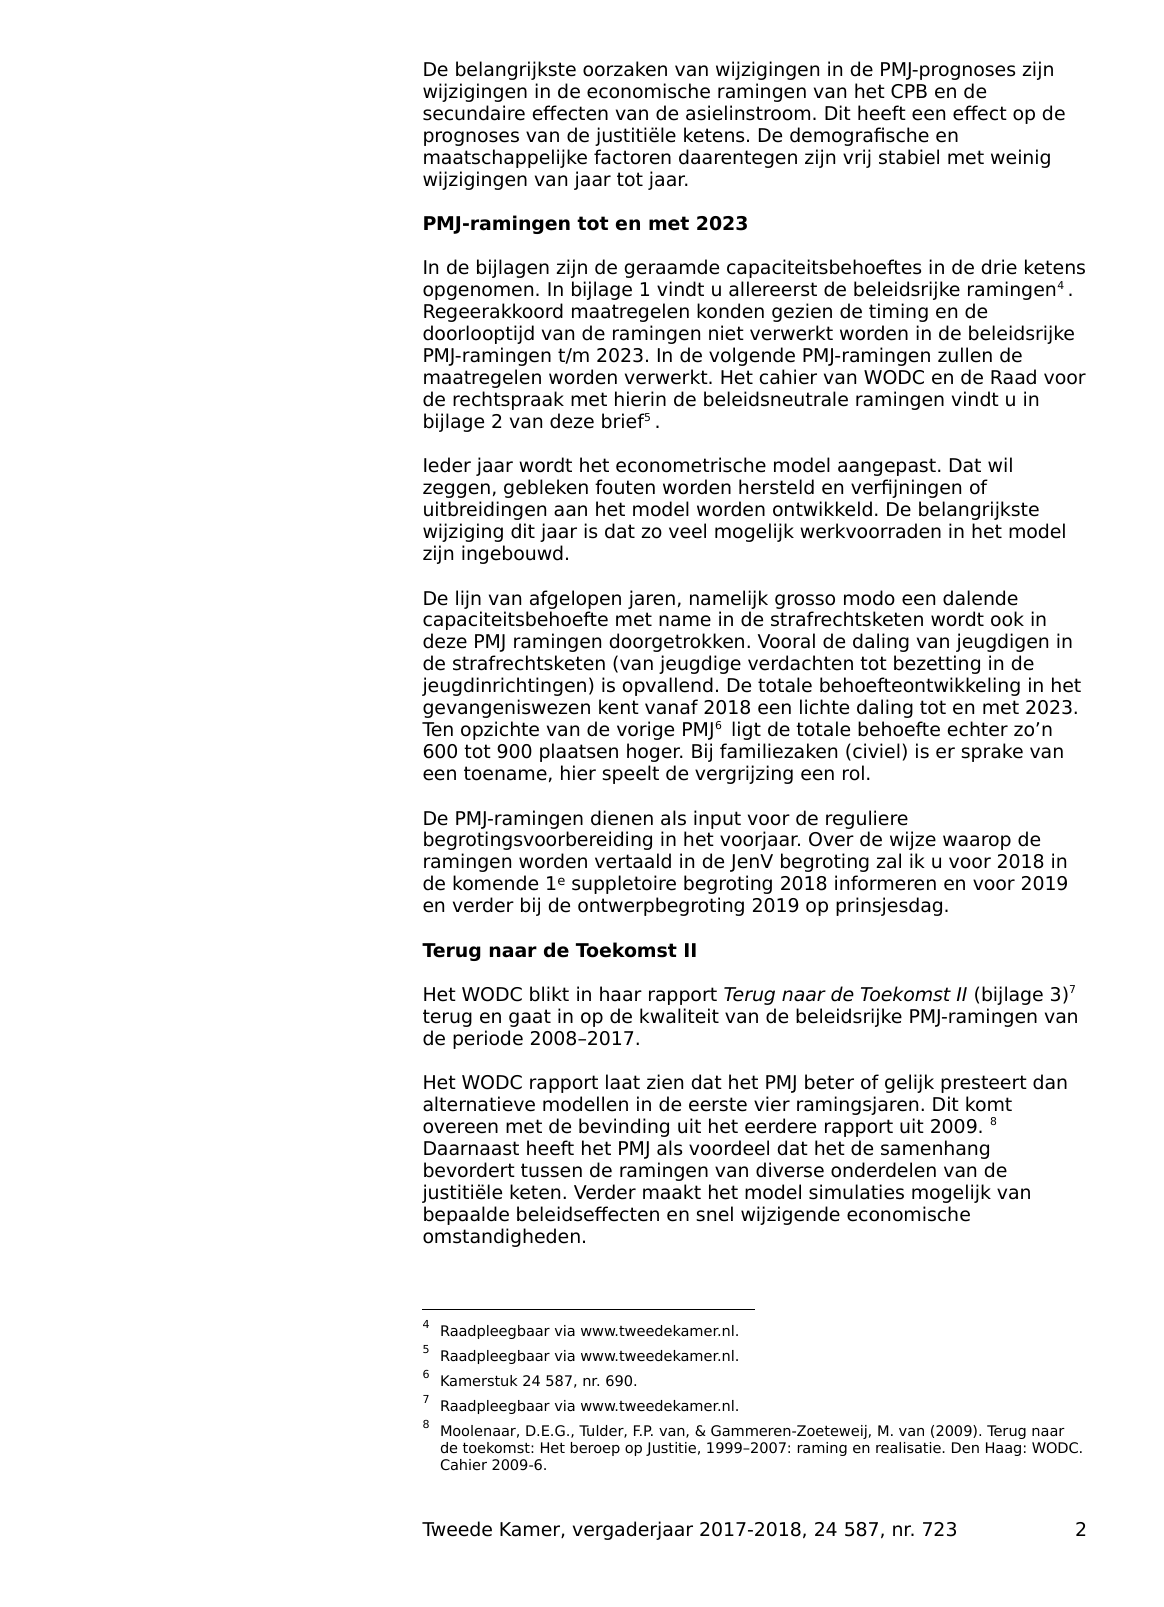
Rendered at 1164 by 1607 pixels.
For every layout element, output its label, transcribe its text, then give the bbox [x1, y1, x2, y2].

subtitle Terug naar de Toekomst II [422, 939, 1087, 961]
text Ieder jaar wordt het econometrische model aangepast. Dat wil zeggen, gebleken fouten worden hersteld en verfijningen of uitbreidingen aan het model worden ontwikkeld. De belangrijkste wijziging dit jaar is dat zo veel mogelijk werkvoorraden in het model zijn ingebouwd. [422, 455, 1087, 565]
text In de bijlagen zijn de geraamde capaciteitsbehoeftes in de drie ketens opgenomen. In bijlage 1 vindt u allereerst de beleidsrijke ramingen. Regeerakkoord maatregelen konden gezien de timing en de doorlooptijd van de ramingen niet verwerkt worden in de beleidsrijke PMJ-ramingen t/m 2023. In de volgende PMJ-ramingen zullen de maatregelen worden verwerkt. Het cahier van WODC en de Raad voor de rechtspraak met hierin de beleidsneutrale ramingen vindt u in bijlage 2 van deze brief. [422, 257, 1087, 433]
text De PMJ-ramingen dienen als input voor de reguliere begrotingsvoorbereiding in het voorjaar. Over de wijze waarop de ramingen worden vertaald in de JenV begroting zal ik u voor 2018 in de komende 1e suppletoire begroting 2018 informeren en voor 2019 en verder bij de ontwerpbegroting 2019 op prinsjesdag. [422, 807, 1087, 917]
text De belangrijkste oorzaken van wijzigingen in de PMJ-prognoses zijn wijzigingen in de economische ramingen van het CPB en de secundaire effecten van de asielinstroom. Dit heeft een effect op de prognoses van de justitiële ketens. De demografische en maatschappelijke factoren daarentegen zijn vrij stabiel met weinig wijzigingen van jaar tot jaar. [422, 59, 1087, 191]
text Moolenaar, D.E.G., Tulder, F.P. van, & Gammeren-Zoeteweij, M. van (2009). Terug naar de toekomst: Het beroep op Justitie, 1999–2007: raming en realisatie. Den Haag: WODC. Cahier 2009-6. [422, 1418, 1087, 1474]
text De lijn van afgelopen jaren, namelijk grosso modo een dalende capaciteitsbehoefte met name in de strafrechtsketen wordt ook in deze PMJ ramingen doorgetrokken. Vooral de daling van jeugdigen in de strafrechtsketen (van jeugdige verdachten tot bezetting in de jeugdinrichtingen) is opvallend. De totale behoefteontwikkeling in het gevangeniswezen kent vanaf 2018 een lichte daling tot en met 2023. Ten opzichte van de vorige PMJ ligt de totale behoefte echter zo’n 600 tot 900 plaatsen hoger. Bij familiezaken (civiel) is er sprake van een toename, hier speelt de vergrijzing een rol. [422, 587, 1087, 785]
text Raadpleegbaar via www.tweedekamer.nl. [422, 1393, 1087, 1416]
text Raadpleegbaar via www.tweedekamer.nl. [422, 1318, 1087, 1341]
text Het WODC rapport laat zien dat het PMJ beter of gelijk presteert dan alternatieve modellen in de eerste vier ramingsjaren. Dit komt overeen met de bevinding uit het eerdere rapport uit 2009. Daarnaast heeft het PMJ als voordeel dat het de samenhang bevordert tussen de ramingen van diverse onderdelen van de justitiële keten. Verder maakt het model simulaties mogelijk van bepaalde beleidseffecten en snel wijzigende economische omstandigheden. [422, 1072, 1087, 1248]
text Raadpleegbaar via www.tweedekamer.nl. [422, 1343, 1087, 1366]
text Het WODC blikt in haar rapport Terug naar de Toekomst II (bijlage 3) terug en gaat in op de kwaliteit van de beleidsrijke PMJ-ramingen van de periode 2008–2017. [422, 984, 1087, 1049]
text Kamerstuk 24 587, nr. 690. [422, 1368, 1087, 1391]
subtitle PMJ-ramingen tot en met 2023 [422, 213, 1087, 235]
